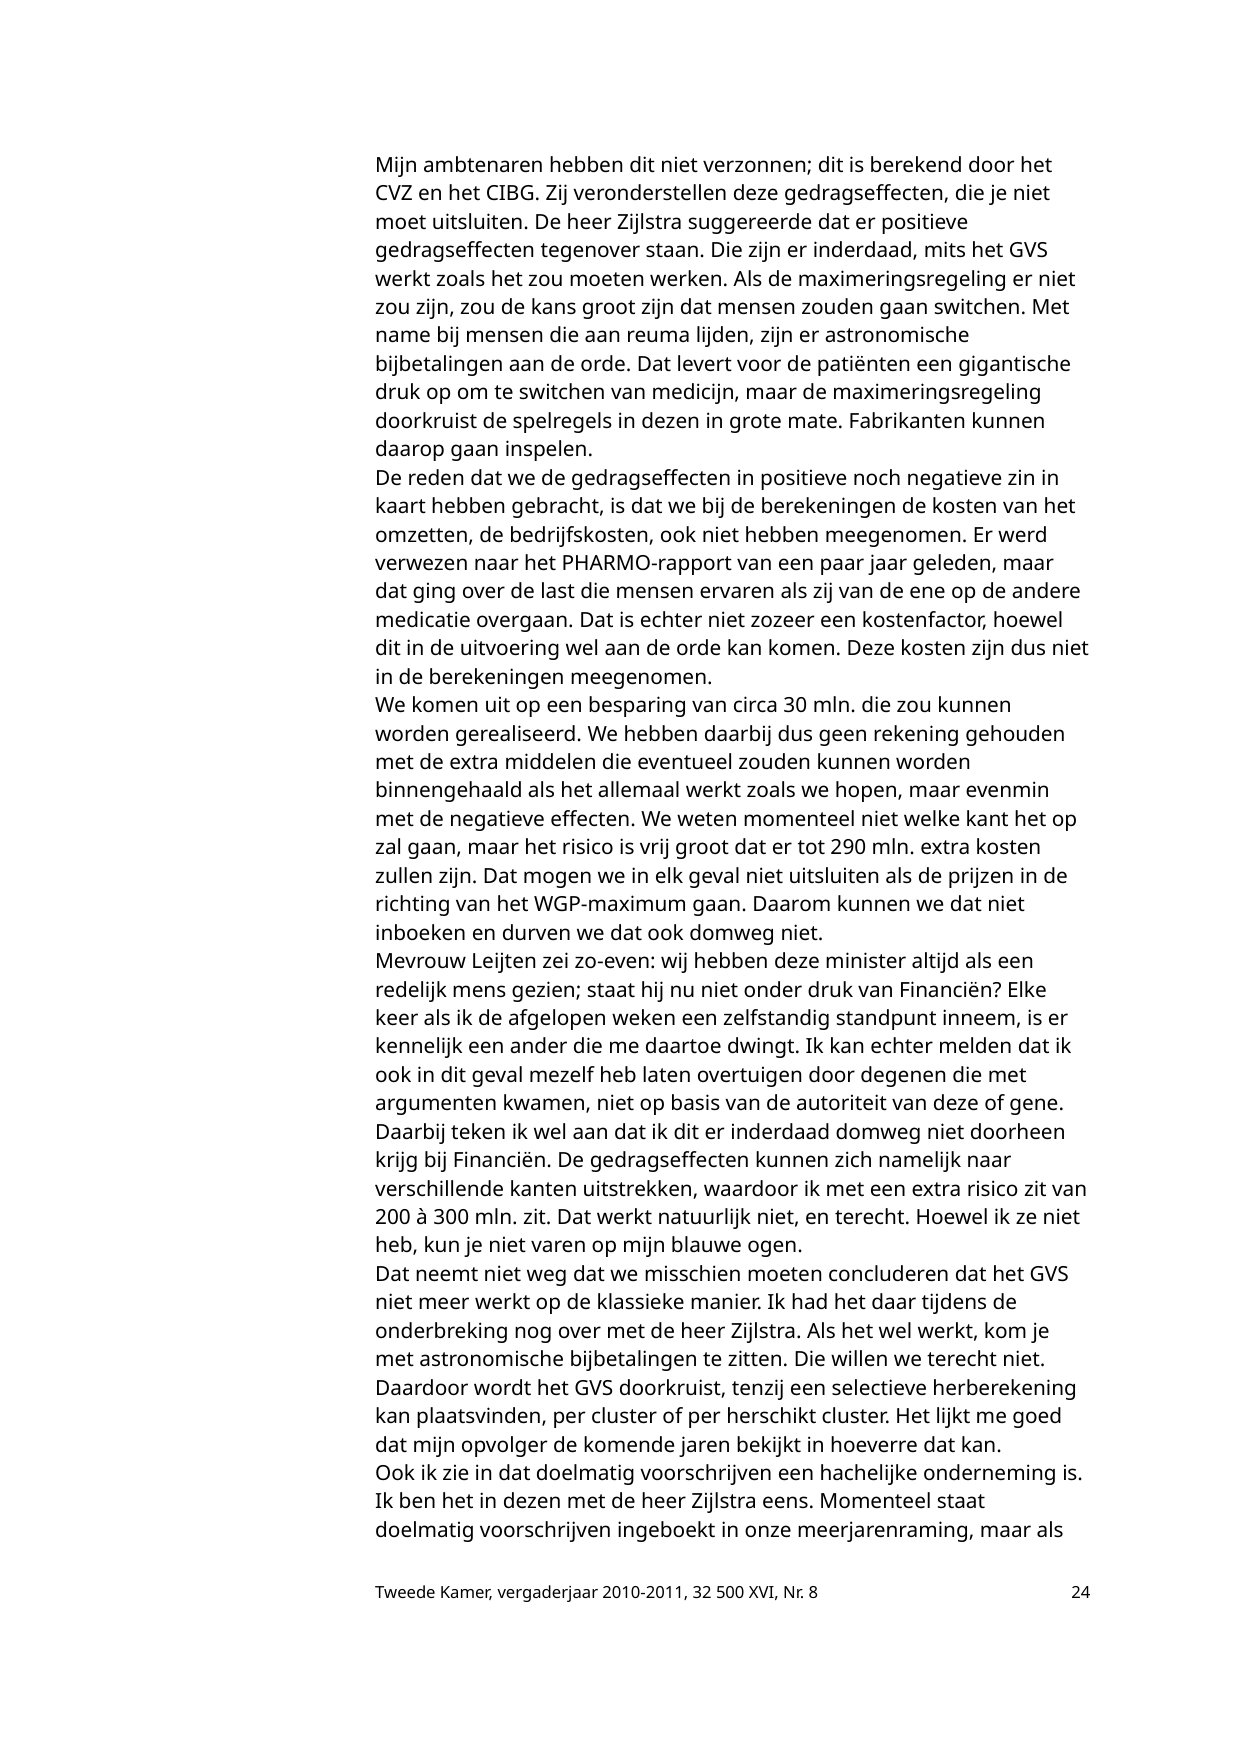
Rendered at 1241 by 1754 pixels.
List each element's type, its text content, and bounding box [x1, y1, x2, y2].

text Mevrouw Leijten zei zo-even: wij hebben deze minister altijd als een redelijk mens gezien; staat hij nu niet onder druk van Financiën? Elke keer als ik de afgelopen weken een zelfstandig standpunt inneem, is er kennelijk een ander die me daartoe dwingt. Ik kan echter melden dat ik ook in dit geval mezelf heb laten overtuigen door degenen die met argumenten kwamen, niet op basis van de autoriteit van deze of gene. Daarbij teken ik wel aan dat ik dit er inderdaad domweg niet doorheen krijg bij Financiën. De gedragseffecten kunnen zich namelijk naar verschillende kanten uitstrekken, waardoor ik met een extra risico zit van 200 à 300 mln. zit. Dat werkt natuurlijk niet, en terecht. Hoewel ik ze niet heb, kun je niet varen op mijn blauwe ogen. [375, 946, 1090, 1259]
text We komen uit op een besparing van circa 30 mln. die zou kunnen worden gerealiseerd. We hebben daarbij dus geen rekening gehouden met de extra middelen die eventueel zouden kunnen worden binnengehaald als het allemaal werkt zoals we hopen, maar evenmin met de negatieve effecten. We weten momenteel niet welke kant het op zal gaan, maar het risico is vrij groot dat er tot 290 mln. extra kosten zullen zijn. Dat mogen we in elk geval niet uitsluiten als de prijzen in de richting van het WGP-maximum gaan. Daarom kunnen we dat niet inboeken en durven we dat ook domweg niet. [375, 690, 1090, 946]
text De reden dat we de gedragseffecten in positieve noch negatieve zin in kaart hebben gebracht, is dat we bij de berekeningen de kosten van het omzetten, de bedrijfskosten, ook niet hebben meegenomen. Er werd verwezen naar het PHARMO-rapport van een paar jaar geleden, maar dat ging over de last die mensen ervaren als zij van de ene op de andere medicatie overgaan. Dat is echter niet zozeer een kostenfactor, hoewel dit in de uitvoering wel aan de orde kan komen. Deze kosten zijn dus niet in de berekeningen meegenomen. [375, 463, 1090, 690]
text Mijn ambtenaren hebben dit niet verzonnen; dit is berekend door het CVZ en het CIBG. Zij veronderstellen deze gedragseffecten, die je niet moet uitsluiten. De heer Zijlstra suggereerde dat er positieve gedragseffecten tegenover staan. Die zijn er inderdaad, mits het GVS werkt zoals het zou moeten werken. Als de maximeringsregeling er niet zou zijn, zou de kans groot zijn dat mensen zouden gaan switchen. Met name bij mensen die aan reuma lijden, zijn er astronomische bijbetalingen aan de orde. Dat levert voor de patiënten een gigantische druk op om te switchen van medicijn, maar de maximeringsregeling doorkruist de spelregels in dezen in grote mate. Fabrikanten kunnen daarop gaan inspelen. [375, 150, 1090, 463]
text Ook ik zie in dat doelmatig voorschrijven een hachelijke onderneming is. Ik ben het in dezen met de heer Zijlstra eens. Momenteel staat doelmatig voorschrijven ingeboekt in onze meerjarenraming, maar als [375, 1458, 1090, 1543]
text Dat neemt niet weg dat we misschien moeten concluderen dat het GVS niet meer werkt op de klassieke manier. Ik had het daar tijdens de onderbreking nog over met de heer Zijlstra. Als het wel werkt, kom je met astronomische bijbetalingen te zitten. Die willen we terecht niet. Daardoor wordt het GVS doorkruist, tenzij een selectieve herberekening kan plaatsvinden, per cluster of per herschikt cluster. Het lijkt me goed dat mijn opvolger de komende jaren bekijkt in hoeverre dat kan. [375, 1259, 1090, 1458]
